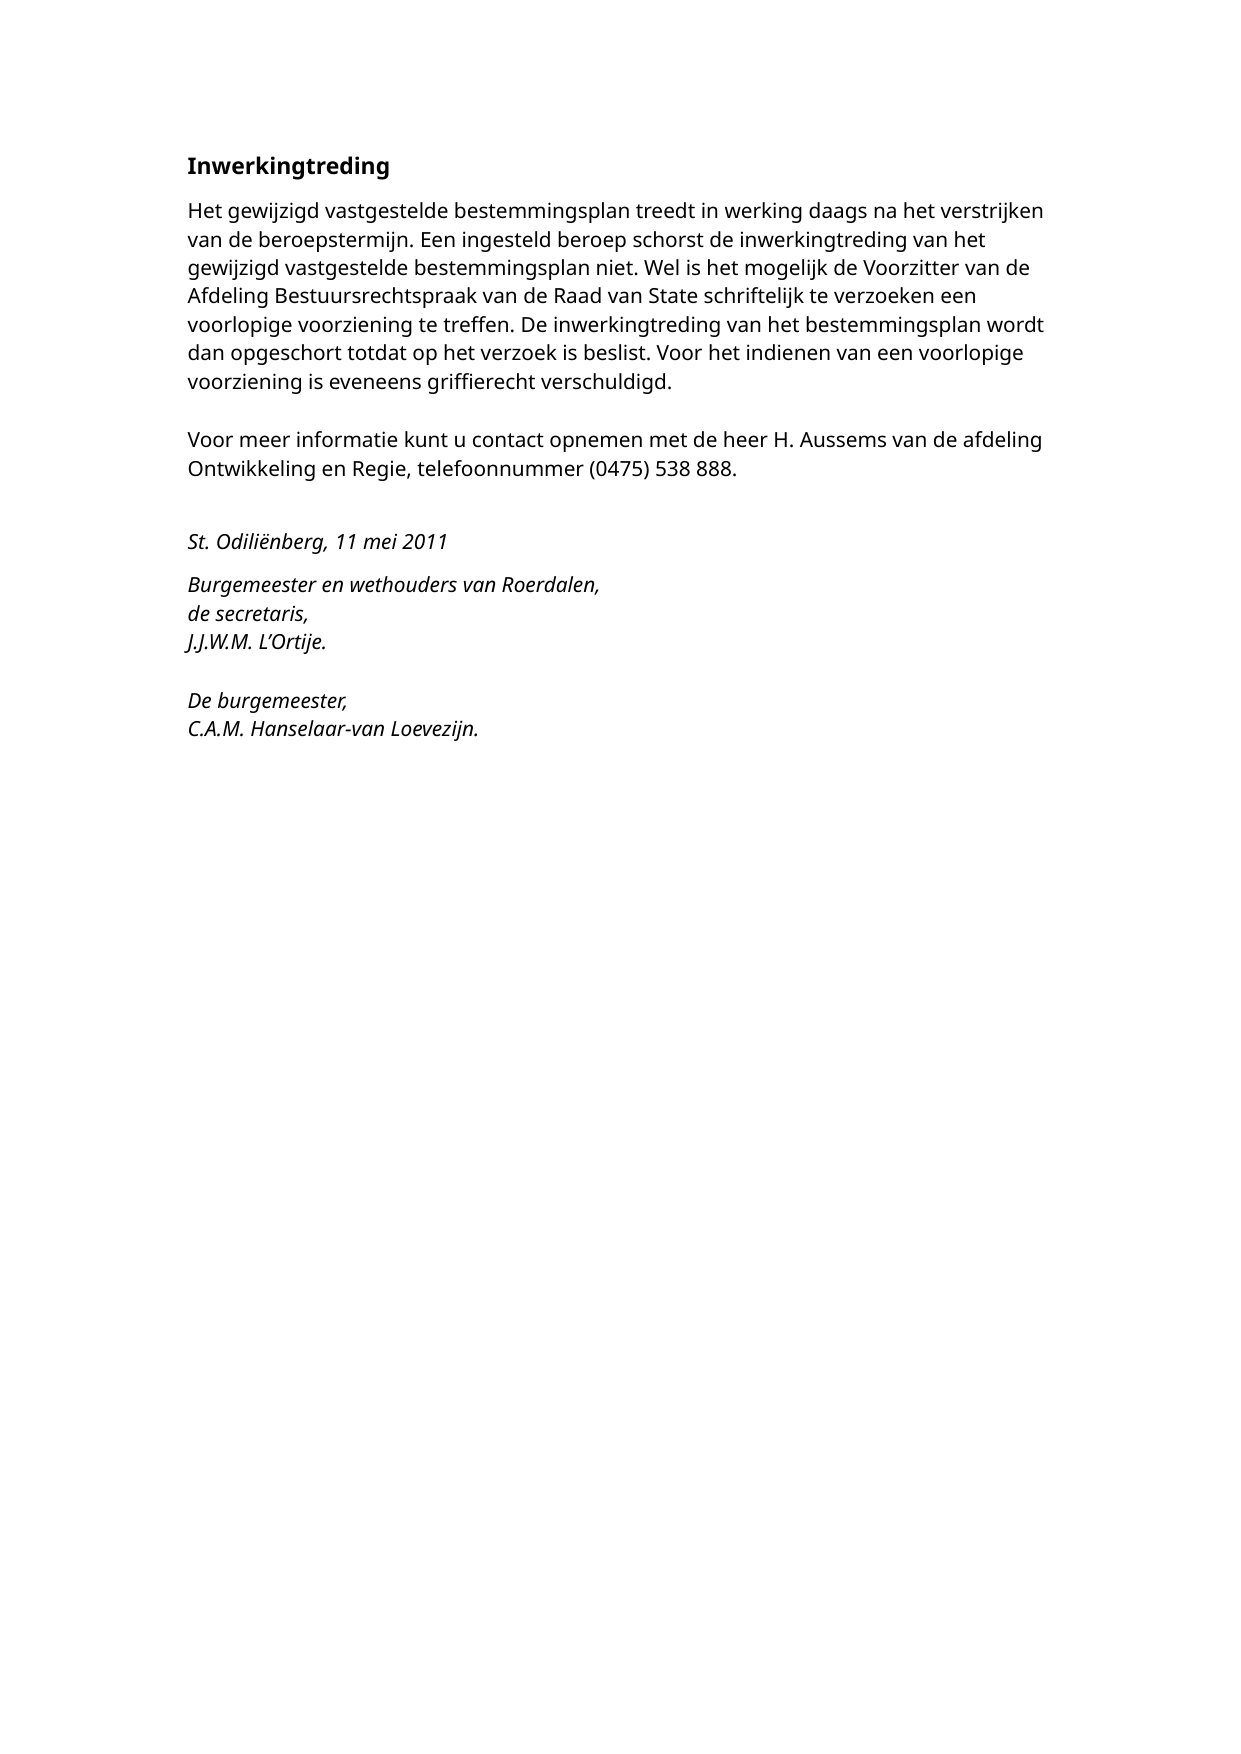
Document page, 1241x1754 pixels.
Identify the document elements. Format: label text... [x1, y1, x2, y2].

text Voor meer informatie kunt u contact opnemen met de heer H. Aussems van de afdeling Ontwikkeling en Regie, telefoonnummer (0475) 538 888. [187, 425, 1053, 482]
text Burgemeester en wethouders van Roerdalen, [187, 571, 1053, 599]
text Het gewijzigd vastgestelde bestemmingsplan treedt in werking daags na het verstrijken van de beroepstermijn. Een ingesteld beroep schorst de inwerkingtreding van het gewijzigd vastgestelde bestemmingsplan niet. Wel is het mogelijk de Voorzitter van de Afdeling Bestuursrechtspraak van de Raad van State schriftelijk te verzoeken een voorlopige voorziening te treffen. De inwerkingtreding van het bestemmingsplan wordt dan opgeschort totdat op het verzoek is beslist. Voor het indienen van een voorlopige voorziening is eveneens griffierecht verschuldigd. [187, 196, 1053, 395]
text J.J.W.M. L’Ortije. [187, 627, 1053, 656]
text de secretaris, [187, 599, 1053, 627]
text St. Odiliënberg, 11 mei 2011 [187, 527, 1053, 556]
text De burgemeester, [187, 686, 1053, 714]
text C.A.M. Hanselaar-van Loevezijn. [187, 714, 1053, 743]
subtitle Inwerkingtreding [187, 150, 1053, 181]
